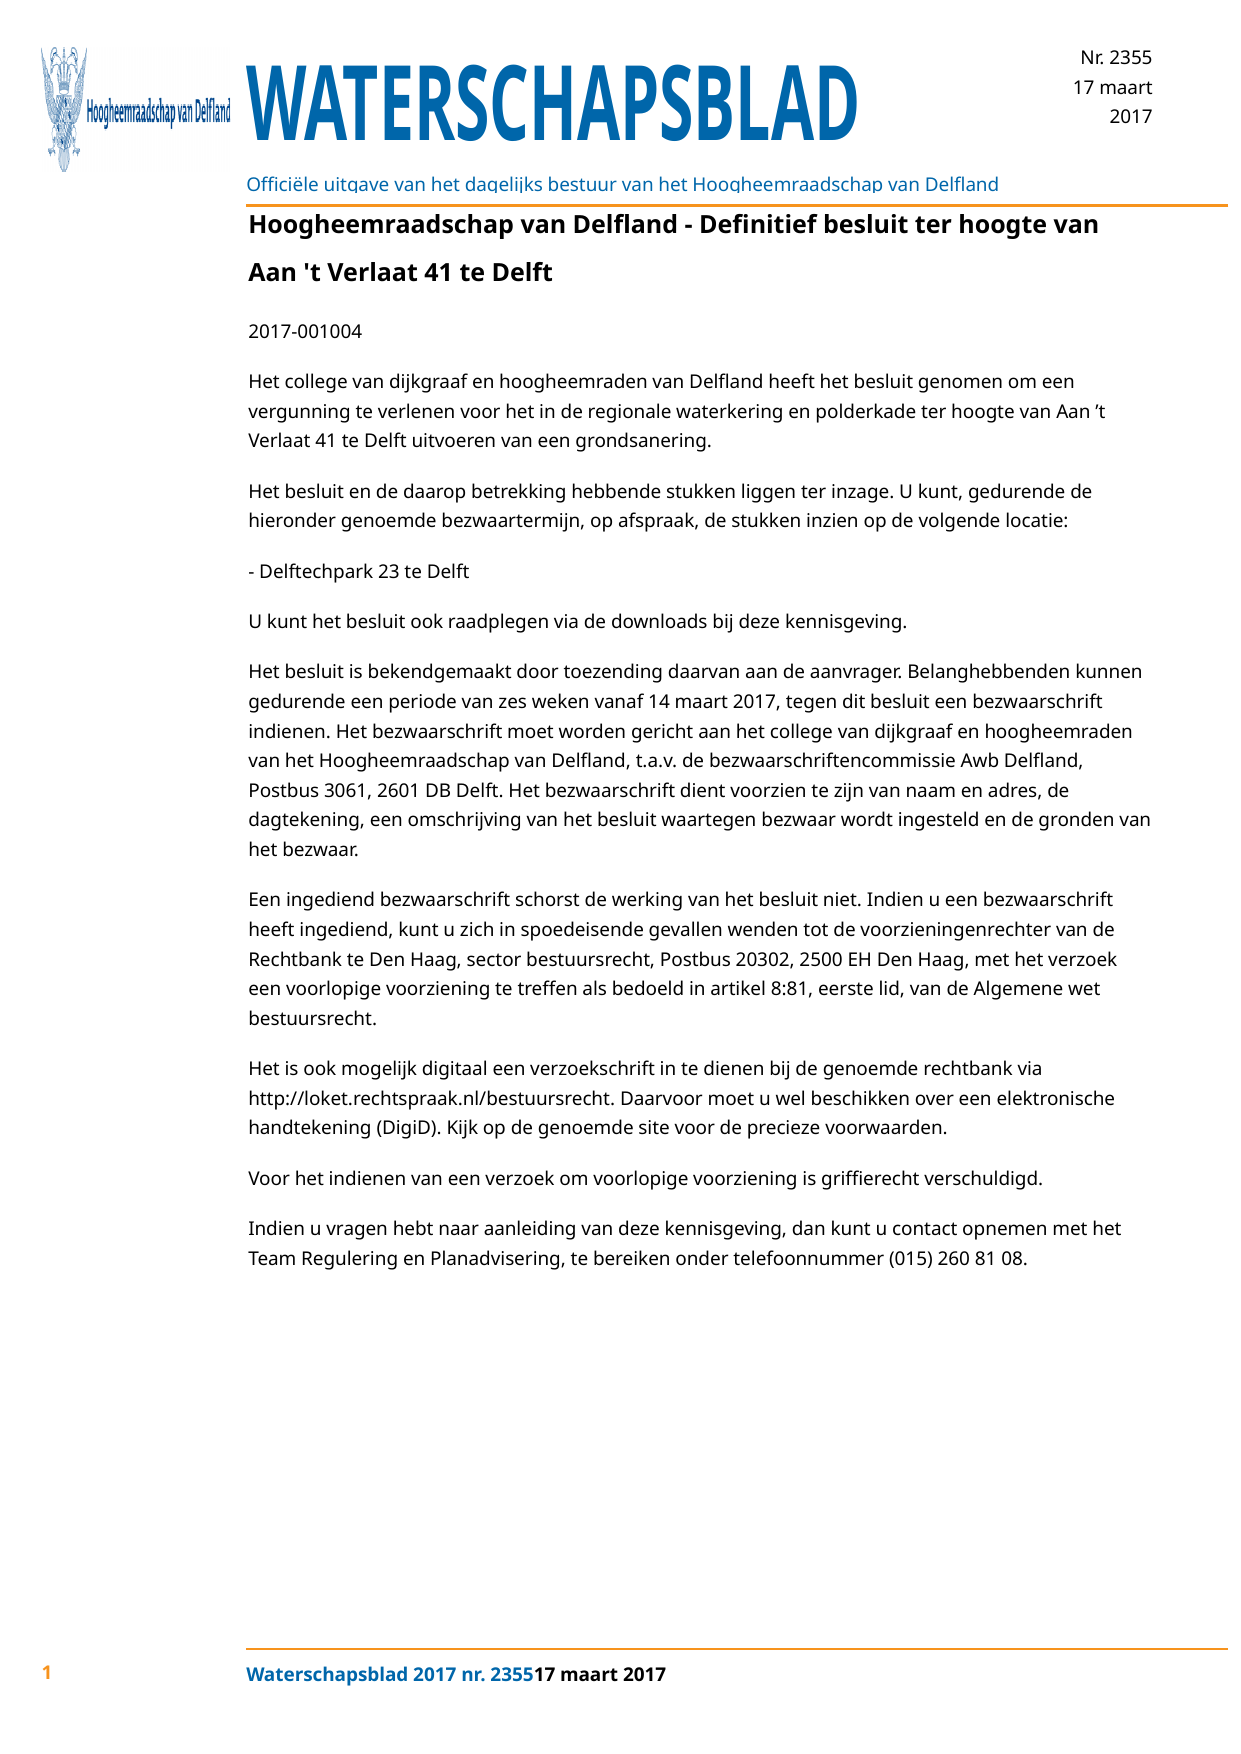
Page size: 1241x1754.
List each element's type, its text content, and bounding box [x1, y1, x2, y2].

text Het besluit is bekendgemaakt door toezending daarvan aan de aanvrager. Belanghebbenden kunnen gedurende een periode van zes weken vanaf 14 maart 2017, tegen dit besluit een bezwaarschrift indienen. Het bezwaarschrift moet worden gericht aan het college van dijkgraaf en hoogheemraden van het Hoogheemraadschap van Delfland, t.a.v. de bezwaarschriftencommissie Awb Delfland, Postbus 3061, 2601 DB Delft. Het bezwaarschrift dient voorzien te zijn van naam en adres, de dagtekening, een omschrijving van het besluit waartegen bezwaar wordt ingesteld en de gronden van het bezwaar. [248, 659, 1152, 862]
text Een ingediend bezwaarschrift schorst de werking van het besluit niet. Indien u een bezwaarschrift heeft ingediend, kunt u zich in spoedeisende gevallen wenden tot de voorzieningenrechter van de Rechtbank te Den Haag, sector bestuursrecht, Postbus 20302, 2500 EH Den Haag, met het verzoek een voorlopige voorziening te treffen als bedoeld in artikel 8:81, eerste lid, van de Algemene wet bestuursrecht. [248, 887, 1152, 1031]
text - Delftechpark 23 te Delft [248, 558, 1152, 584]
text Indien u vragen hebt naar aanleiding van deze kennisgeving, dan kunt u contact opnemen met het Team Regulering en Planadvisering, te bereiken onder telefoonnummer (015) 260 81 08. [248, 1215, 1152, 1271]
text Voor het indienen van een verzoek om voorlopige voorziening is griffierecht verschuldigd. [248, 1165, 1152, 1191]
text U kunt het besluit ook raadplegen via de downloads bij deze kennisgeving. [248, 608, 1152, 634]
text Hoogheemraadschap van Delfland - Definitief besluit ter hoogte van Aan 't Verlaat 41 te Delft [248, 207, 1152, 288]
text Het is ook mogelijk digitaal een verzoekschrift in te dienen bij de genoemde rechtbank via http://loket.rechtspraak.nl/bestuursrecht. Daarvoor moet u wel beschikken over een elektronische handtekening (DigiD). Kijk op de genoemde site voor de precieze voorwaarden. [248, 1055, 1152, 1140]
text Het besluit en de daarop betrekking hebbende stukken liggen ter inzage. U kunt, gedurende de hieronder genoemde bezwaartermijn, op afspraak, de stukken inzien op de volgende locatie: [248, 478, 1152, 533]
picture [41, 47, 231, 172]
text 2017-001004 [248, 318, 1152, 344]
text Het college van dijkgraaf en hoogheemraden van Delfland heeft het besluit genomen om een vergunning te verlenen voor het in de regionale waterkering en polderkade ter hoogte van Aan ’t Verlaat 41 te Delft uitvoeren van een grondsanering. [248, 368, 1152, 453]
